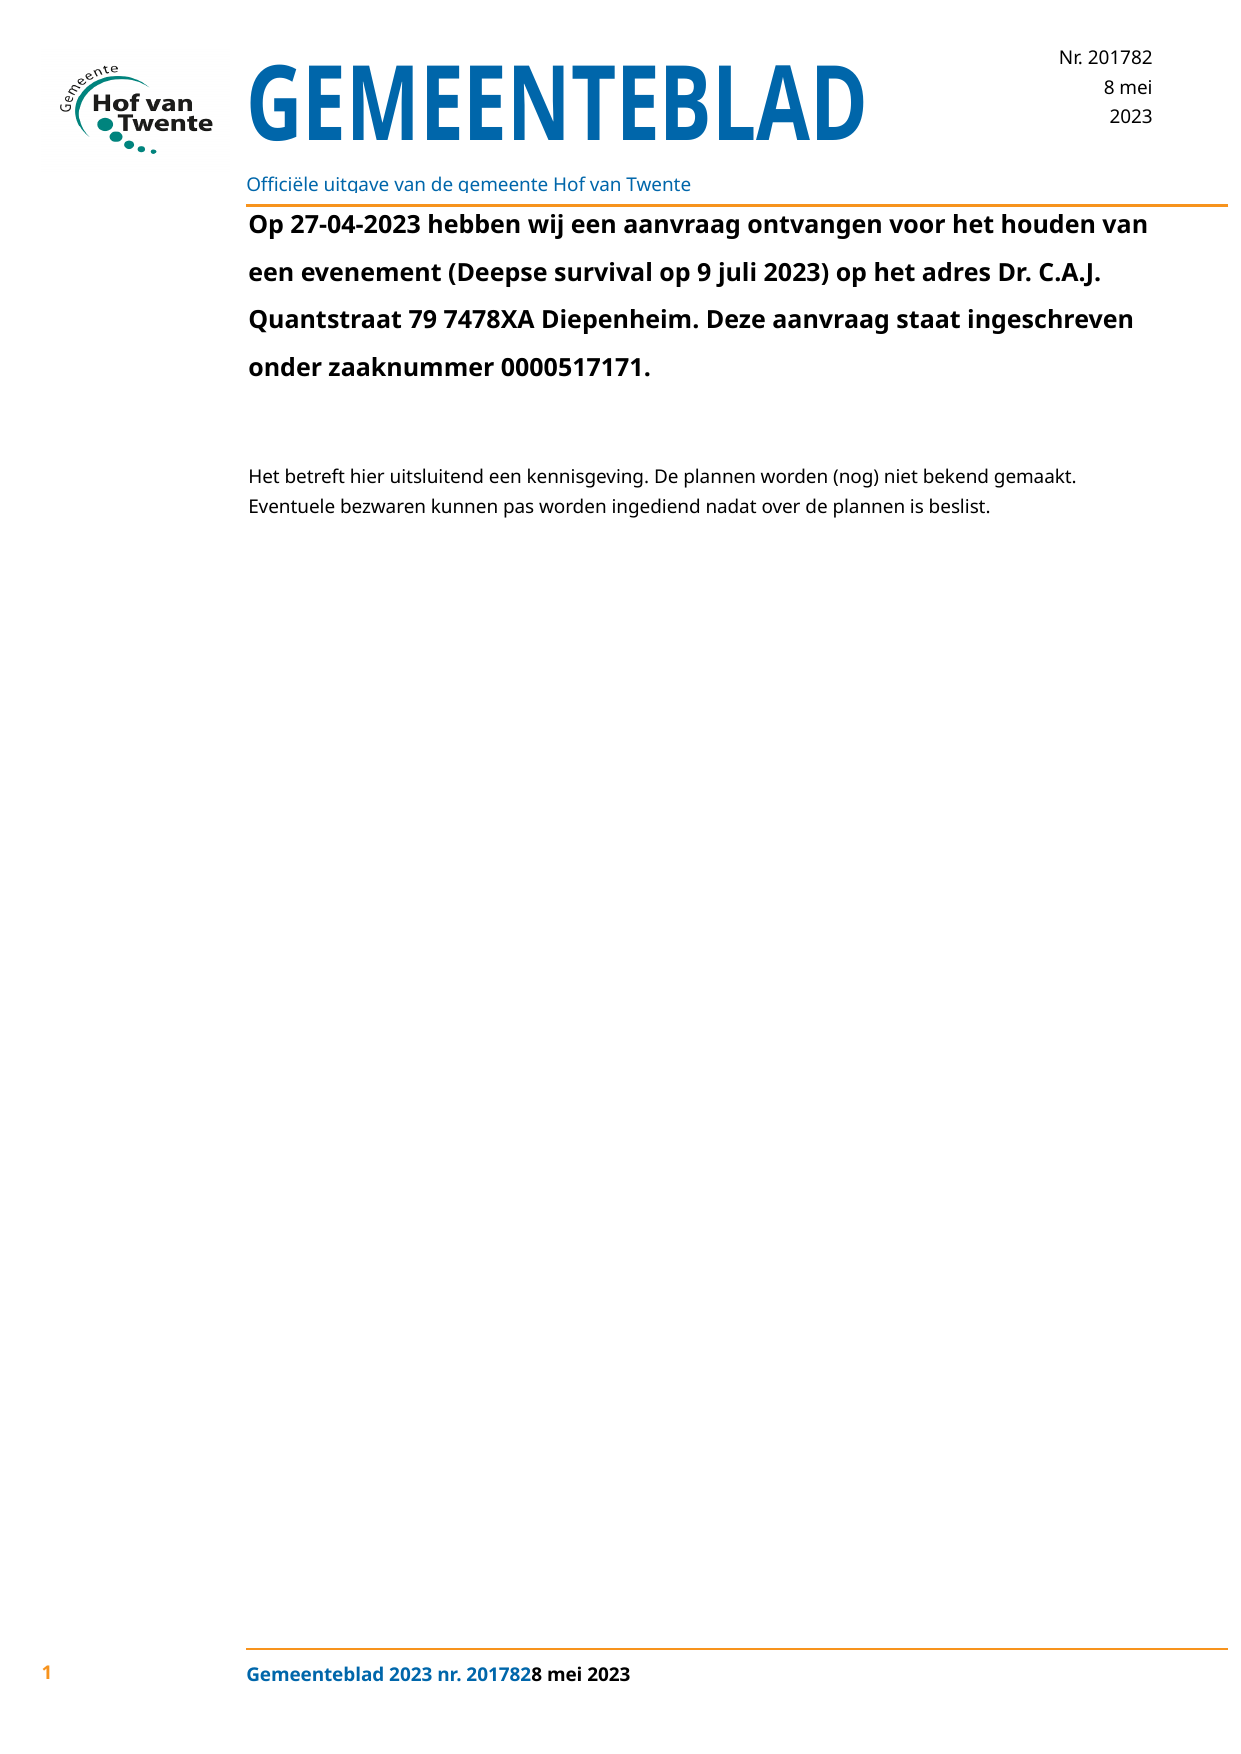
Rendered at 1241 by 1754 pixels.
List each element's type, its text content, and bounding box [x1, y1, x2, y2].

text Op 27-04-2023 hebben wij een aanvraag ontvangen voor het houden van een evenement (Deepse survival op 9 juli 2023) op het adres Dr. C.A.J. Quantstraat 79 7478XA Diepenheim. Deze aanvraag staat ingeschreven onder zaaknummer 0000517171. [248, 207, 1152, 384]
text Het betreft hier uitsluitend een kennisgeving. De plannen worden (nog) niet bekend gemaakt. Eventuele bezwaren kunnen pas worden ingediend nadat over de plannen is beslist. [248, 463, 1152, 519]
picture [41, 47, 231, 172]
